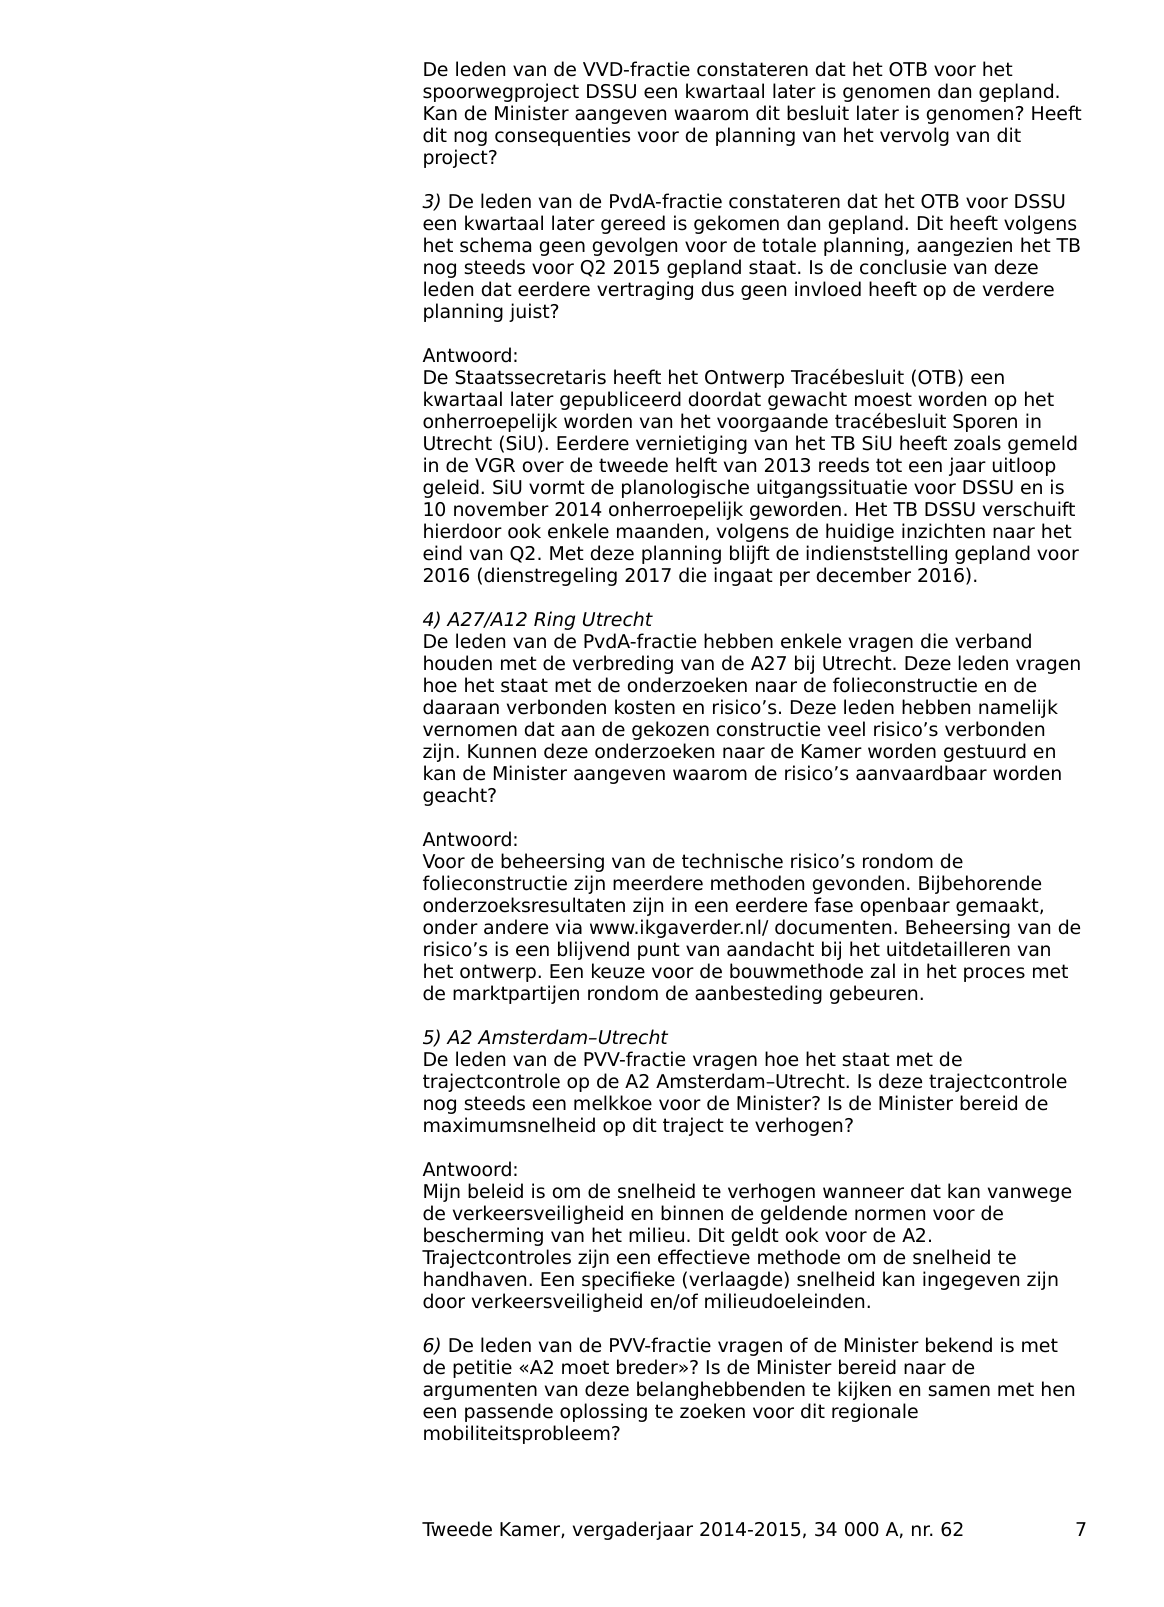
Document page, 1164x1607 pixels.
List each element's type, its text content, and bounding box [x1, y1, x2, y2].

text De Staatssecretaris heeft het Ontwerp Tracébesluit (OTB) een kwartaal later gepubliceerd doordat gewacht moest worden op het onherroepelijk worden van het voorgaande tracébesluit Sporen in Utrecht (SiU). Eerdere vernietiging van het TB SiU heeft zoals gemeld in de VGR over de tweede helft van 2013 reeds tot een jaar uitloop geleid. SiU vormt de planologische uitgangssituatie voor DSSU en is 10 november 2014 onherroepelijk geworden. Het TB DSSU verschuift hierdoor ook enkele maanden, volgens de huidige inzichten naar het eind van Q2. Met deze planning blijft de indienststelling gepland voor 2016 (dienstregeling 2017 die ingaat per december 2016). [422, 367, 1087, 587]
text 3) De leden van de PvdA-fractie constateren dat het OTB voor DSSU een kwartaal later gereed is gekomen dan gepland. Dit heeft volgens het schema geen gevolgen voor de totale planning, aangezien het TB nog steeds voor Q2 2015 gepland staat. Is de conclusie van deze leden dat eerdere vertraging dus geen invloed heeft op de verdere planning juist? [422, 191, 1087, 323]
text Antwoord: [422, 829, 1087, 851]
text De leden van de VVD-fractie constateren dat het OTB voor het spoorwegproject DSSU een kwartaal later is genomen dan gepland. Kan de Minister aangeven waarom dit besluit later is genomen? Heeft dit nog consequenties voor de planning van het vervolg van dit project? [422, 59, 1087, 169]
text Antwoord: [422, 1159, 1087, 1181]
text De leden van de PvdA-fractie hebben enkele vragen die verband houden met de verbreding van de A27 bij Utrecht. Deze leden vragen hoe het staat met de onderzoeken naar de folieconstructie en de daaraan verbonden kosten en risico’s. Deze leden hebben namelijk vernomen dat aan de gekozen constructie veel risico’s verbonden zijn. Kunnen deze onderzoeken naar de Kamer worden gestuurd en kan de Minister aangeven waarom de risico’s aanvaardbaar worden geacht? [422, 631, 1087, 807]
text 6) De leden van de PVV-fractie vragen of de Minister bekend is met de petitie «A2 moet breder»? Is de Minister bereid naar de argumenten van deze belanghebbenden te kijken en samen met hen een passende oplossing te zoeken voor dit regionale mobiliteitsprobleem? [422, 1335, 1087, 1445]
text Mijn beleid is om de snelheid te verhogen wanneer dat kan vanwege de verkeersveiligheid en binnen de geldende normen voor de bescherming van het milieu. Dit geldt ook voor de A2. Trajectcontroles zijn een effectieve methode om de snelheid te handhaven. Een specifieke (verlaagde) snelheid kan ingegeven zijn door verkeersveiligheid en/of milieudoeleinden. [422, 1181, 1087, 1313]
text 4) A27/A12 Ring Utrecht [422, 609, 1087, 631]
text Voor de beheersing van de technische risico’s rondom de folieconstructie zijn meerdere methoden gevonden. Bijbehorende onderzoeksresultaten zijn in een eerdere fase openbaar gemaakt, onder andere via www.ikgaverder.nl/ documenten. Beheersing van de risico’s is een blijvend punt van aandacht bij het uitdetailleren van het ontwerp. Een keuze voor de bouwmethode zal in het proces met de marktpartijen rondom de aanbesteding gebeuren. [422, 851, 1087, 1005]
text Antwoord: [422, 345, 1087, 367]
text De leden van de PVV-fractie vragen hoe het staat met de trajectcontrole op de A2 Amsterdam–Utrecht. Is deze trajectcontrole nog steeds een melkkoe voor de Minister? Is de Minister bereid de maximumsnelheid op dit traject te verhogen? [422, 1049, 1087, 1137]
text 5) A2 Amsterdam–Utrecht [422, 1027, 1087, 1049]
